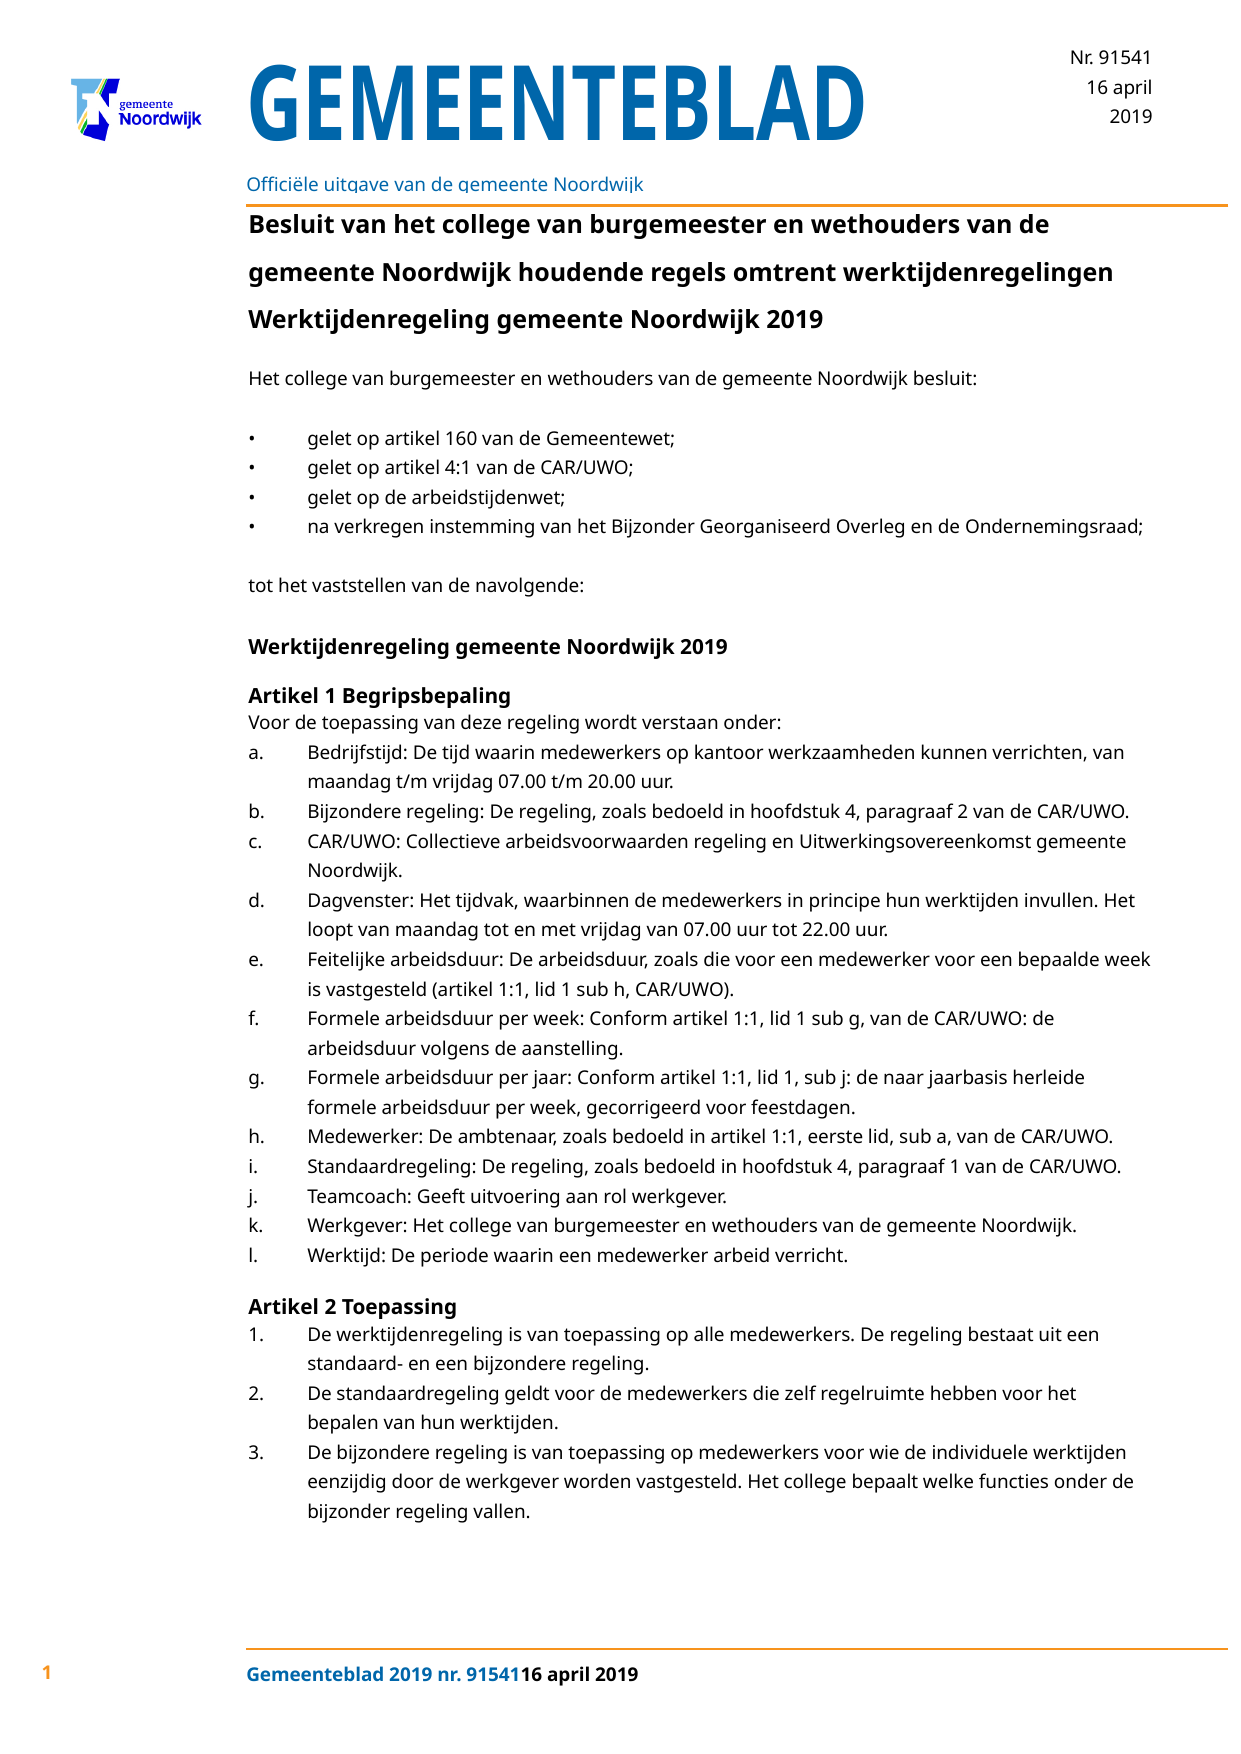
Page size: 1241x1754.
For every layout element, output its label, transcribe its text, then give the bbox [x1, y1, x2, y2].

text tot het vaststellen van de navolgende: [248, 573, 1152, 598]
text Voor de toepassing van deze regeling wordt verstaan onder: [248, 709, 1152, 735]
list Teamcoach: Geeft uitvoering aan rol werkgever. [248, 1183, 1152, 1208]
text Besluit van het college van burgemeester en wethouders van de gemeente Noordwijk houdende regels omtrent werktijdenregelingen Werktijdenregeling gemeente Noordwijk 2019 [248, 207, 1152, 336]
list Formele arbeidsduur per jaar: Conform artikel 1:1, lid 1, sub j: de naar jaarbasis herleide formele arbeidsduur per week, gecorrigeerd voor feestdagen. [248, 1064, 1152, 1120]
list Medewerker: De ambtenaar, zoals bedoeld in artikel 1:1, eerste lid, sub a, van de CAR/UWO. [248, 1124, 1152, 1149]
list De werktijdenregeling is van toepassing op alle medewerkers. De regeling bestaat uit een standaard- en een bijzondere regeling. [248, 1321, 1152, 1376]
list Formele arbeidsduur per week: Conform artikel 1:1, lid 1 sub g, van de CAR/UWO: de arbeidsduur volgens de aanstelling. [248, 1005, 1152, 1061]
list Werkgever: Het college van burgemeester en wethouders van de gemeente Noordwijk. [248, 1212, 1152, 1238]
list Standaardregeling: De regeling, zoals bedoeld in hoofdstuk 4, paragraaf 1 van de CAR/UWO. [248, 1153, 1152, 1179]
list gelet op de arbeidstijdenwet; [248, 484, 1152, 509]
list gelet op artikel 4:1 van de CAR/UWO; [248, 454, 1152, 480]
list De bijzondere regeling is van toepassing op medewerkers voor wie de individuele werktijden eenzijdig door de werkgever worden vastgesteld. Het college bepaalt welke functies onder de bijzonder regeling vallen. [248, 1439, 1152, 1524]
list Dagvenster: Het tijdvak, waarbinnen de medewerkers in principe hun werktijden invullen. Het loopt van maandag tot en met vrijdag van 07.00 uur tot 22.00 uur. [248, 887, 1152, 942]
list Bijzondere regeling: De regeling, zoals bedoeld in hoofdstuk 4, paragraaf 2 van de CAR/UWO. [248, 798, 1152, 824]
list De standaardregeling geldt voor de medewerkers die zelf regelruimte hebben voor het bepalen van hun werktijden. [248, 1380, 1152, 1435]
text Werktijdenregeling gemeente Noordwijk 2019 [248, 632, 1152, 660]
picture [41, 47, 231, 172]
list na verkregen instemming van het Bijzonder Georganiseerd Overleg en de Ondernemingsraad; [248, 513, 1152, 539]
list Werktijd: De periode waarin een medewerker arbeid verricht. [248, 1242, 1152, 1268]
list gelet op artikel 160 van de Gemeentewet; [248, 425, 1152, 450]
list CAR/UWO: Collectieve arbeidsvoorwaarden regeling en Uitwerkingsovereenkomst gemeente Noordwijk. [248, 828, 1152, 883]
list Feitelijke arbeidsduur: De arbeidsduur, zoals die voor een medewerker voor een bepaalde week is vastgesteld (artikel 1:1, lid 1 sub h, CAR/UWO). [248, 946, 1152, 1001]
text Artikel 2 Toepassing [248, 1292, 1152, 1321]
list Bedrijfstijd: De tijd waarin medewerkers op kantoor werkzaamheden kunnen verrichten, van maandag t/m vrijdag 07.00 t/m 20.00 uur. [248, 739, 1152, 794]
text Het college van burgemeester en wethouders van de gemeente Noordwijk besluit: [248, 366, 1152, 391]
text Artikel 1 Begripsbepaling [248, 681, 1152, 709]
